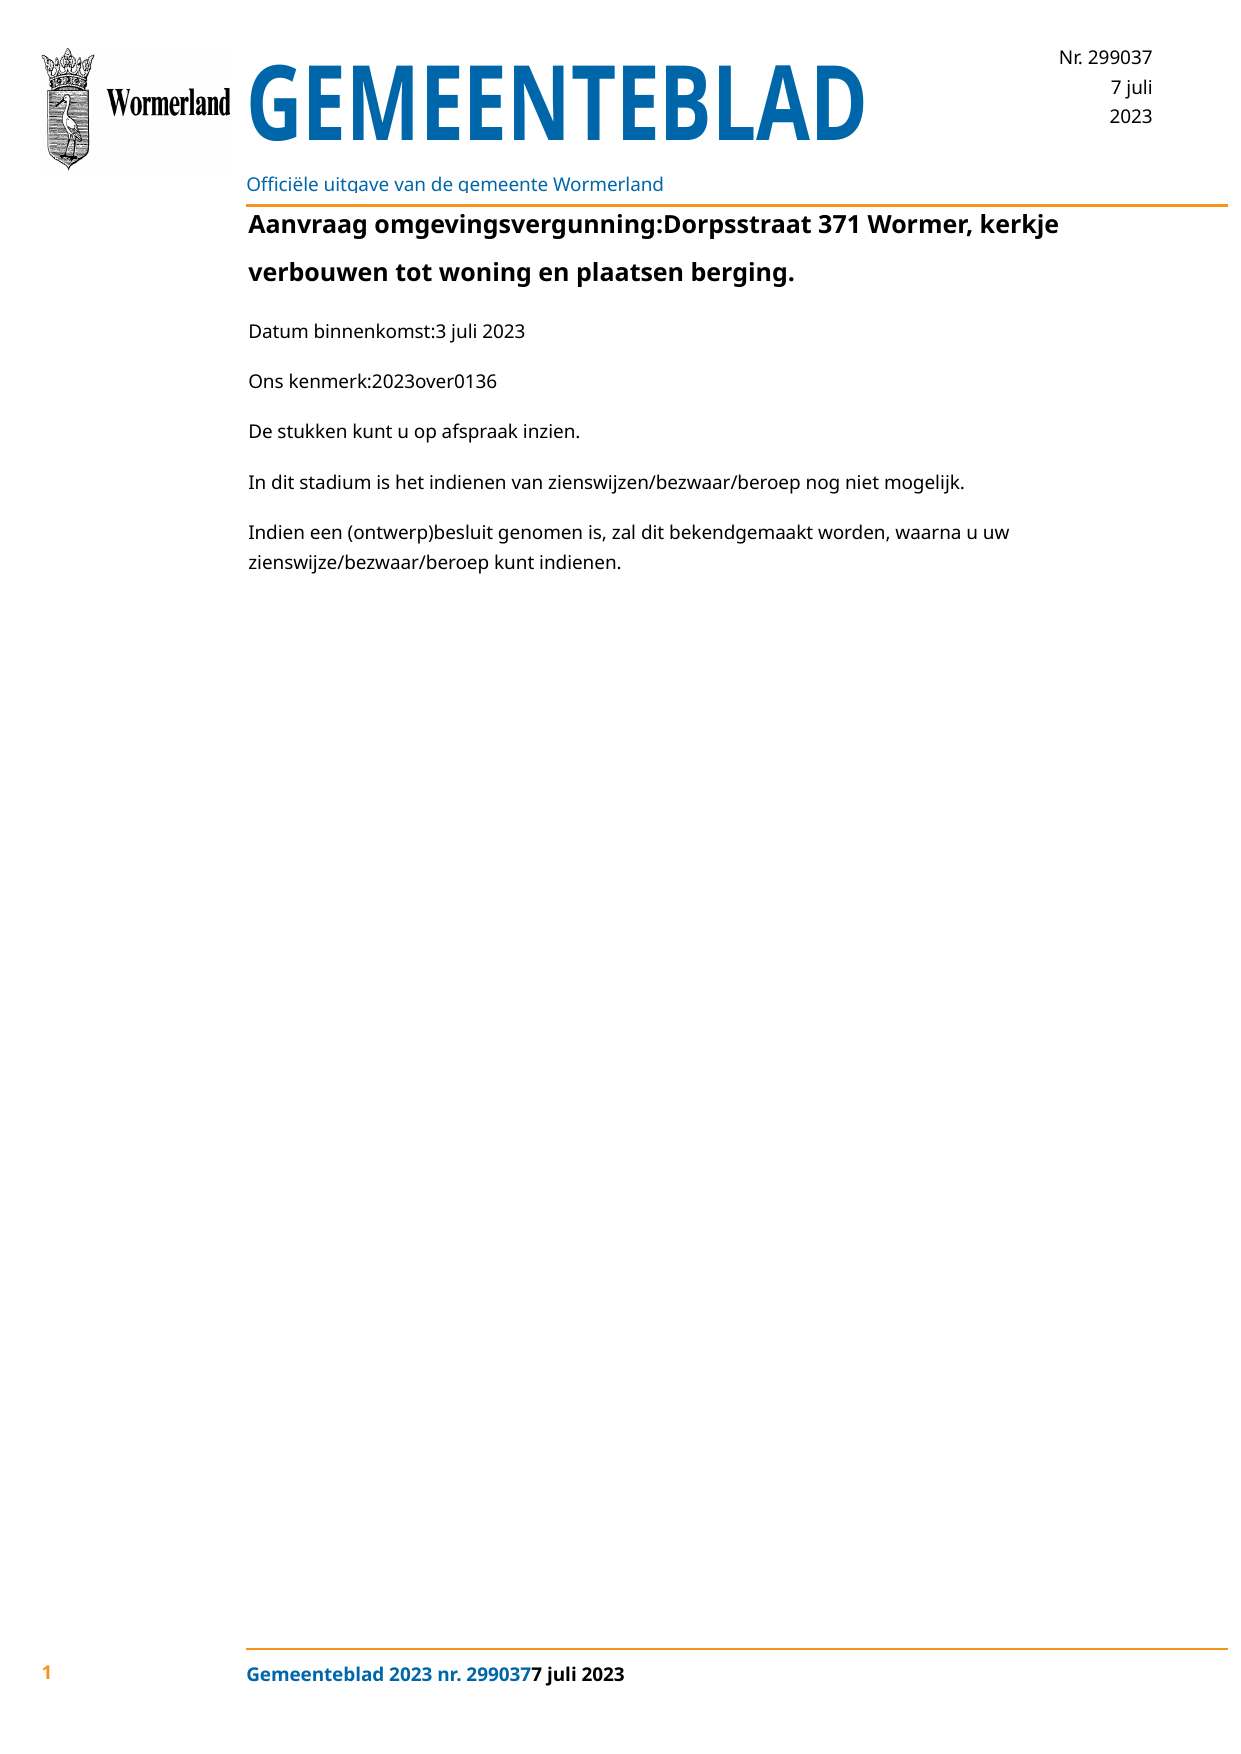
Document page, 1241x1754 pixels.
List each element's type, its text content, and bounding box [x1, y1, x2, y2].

text Aanvraag omgevingsvergunning:Dorpsstraat 371 Wormer, kerkje verbouwen tot woning en plaatsen berging. [248, 207, 1152, 288]
text Indien een (ontwerp)besluit genomen is, zal dit bekendgemaakt worden, waarna u uw zienswijze/bezwaar/beroep kunt indienen. [248, 519, 1152, 575]
text De stukken kunt u op afspraak inzien. [248, 419, 1152, 444]
text Datum binnenkomst:3 juli 2023 [248, 318, 1152, 344]
text Ons kenmerk:2023over0136 [248, 368, 1152, 394]
text In dit stadium is het indienen van zienswijzen/bezwaar/beroep nog niet mogelijk. [248, 469, 1152, 495]
picture [41, 47, 231, 172]
